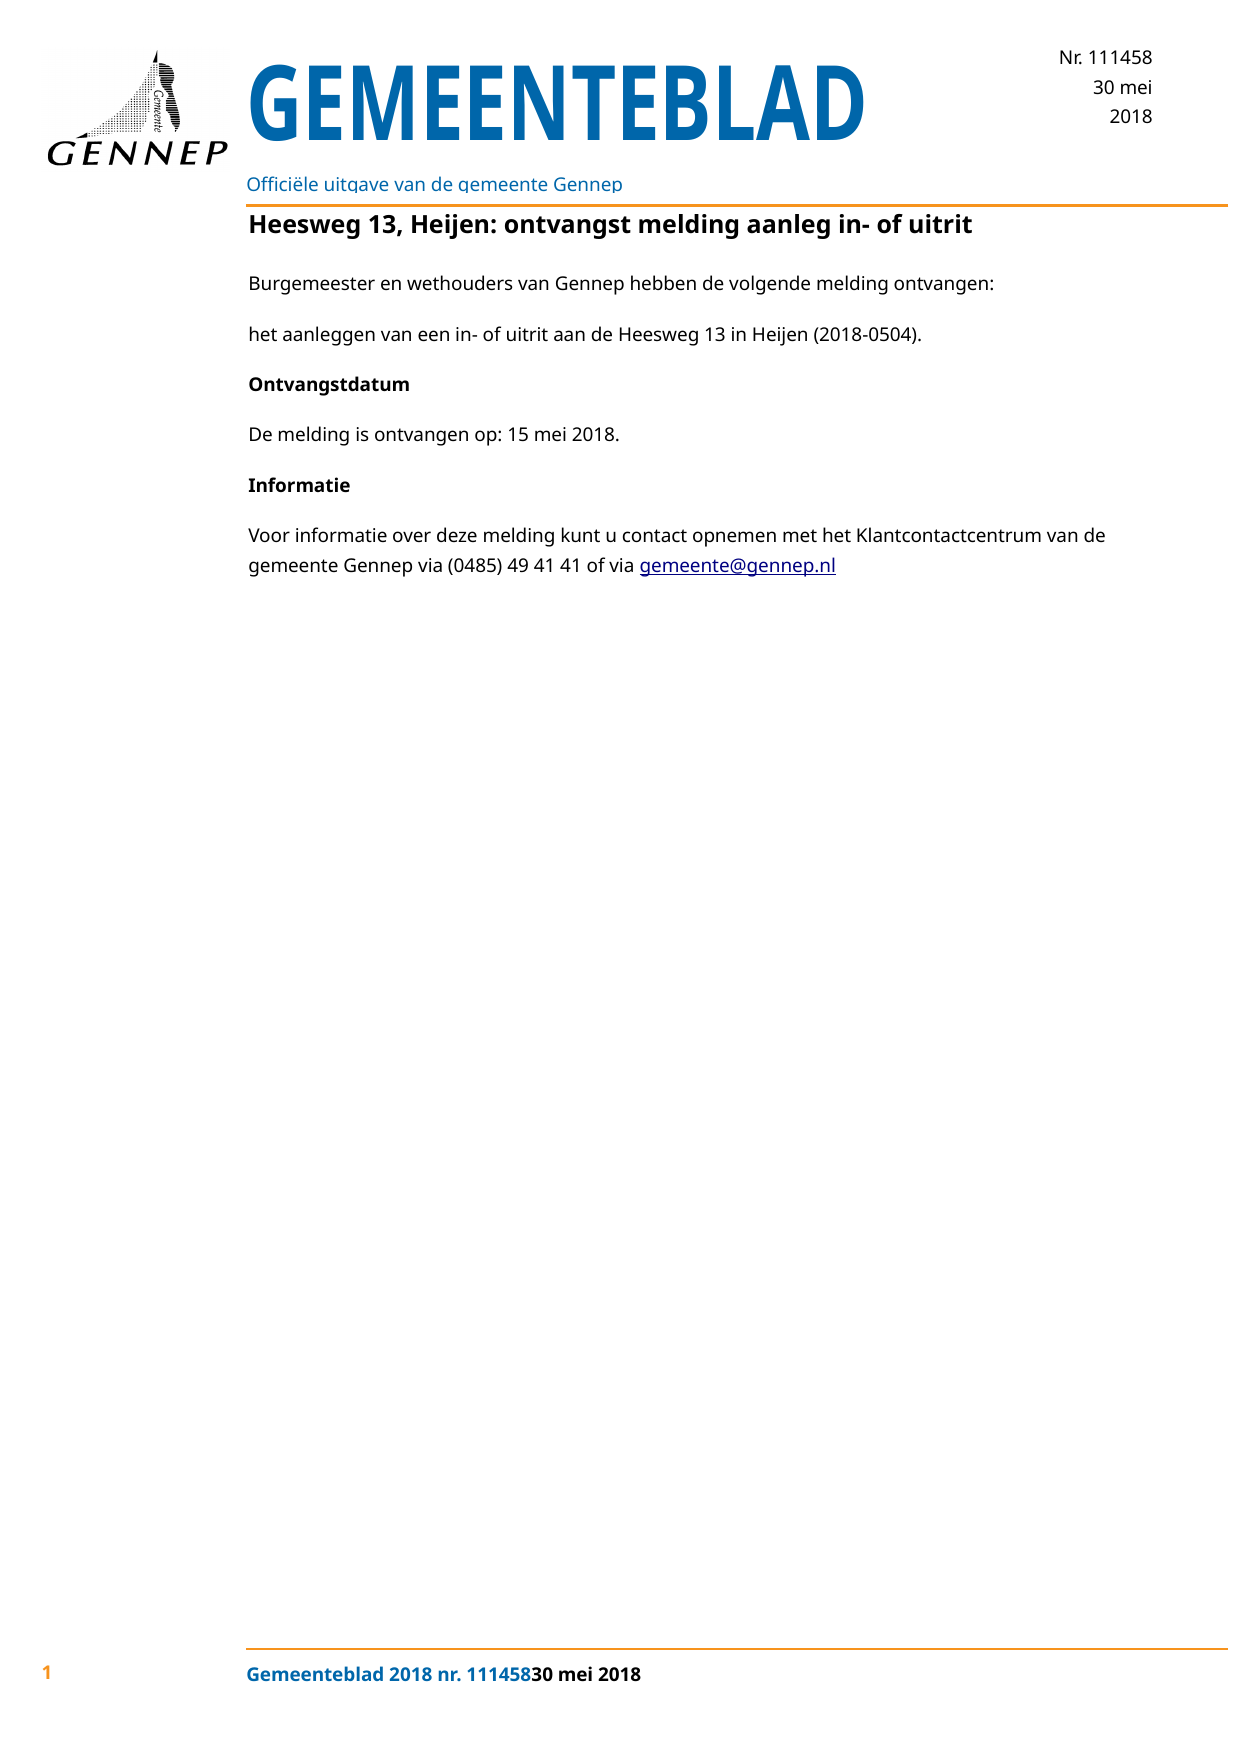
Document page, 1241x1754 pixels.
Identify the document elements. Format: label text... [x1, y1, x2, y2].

text Informatie [248, 472, 1152, 498]
text het aanleggen van een in- of uitrit aan de Heesweg 13 in Heijen (2018-0504). [248, 321, 1152, 346]
picture [41, 47, 231, 172]
text Heesweg 13, Heijen: ontvangst melding aanleg in- of uitrit [248, 207, 1152, 241]
text Burgemeester en wethouders van Gennep hebben de volgende melding ontvangen: [248, 270, 1152, 296]
text Ontvangstdatum [248, 371, 1152, 397]
text Voor informatie over deze melding kunt u contact opnemen met het Klantcontactcentrum van de gemeente Gennep via (0485) 49 41 41 of via gemeente@gennep.nl [248, 522, 1152, 578]
text De melding is ontvangen op: 15 mei 2018. [248, 422, 1152, 447]
